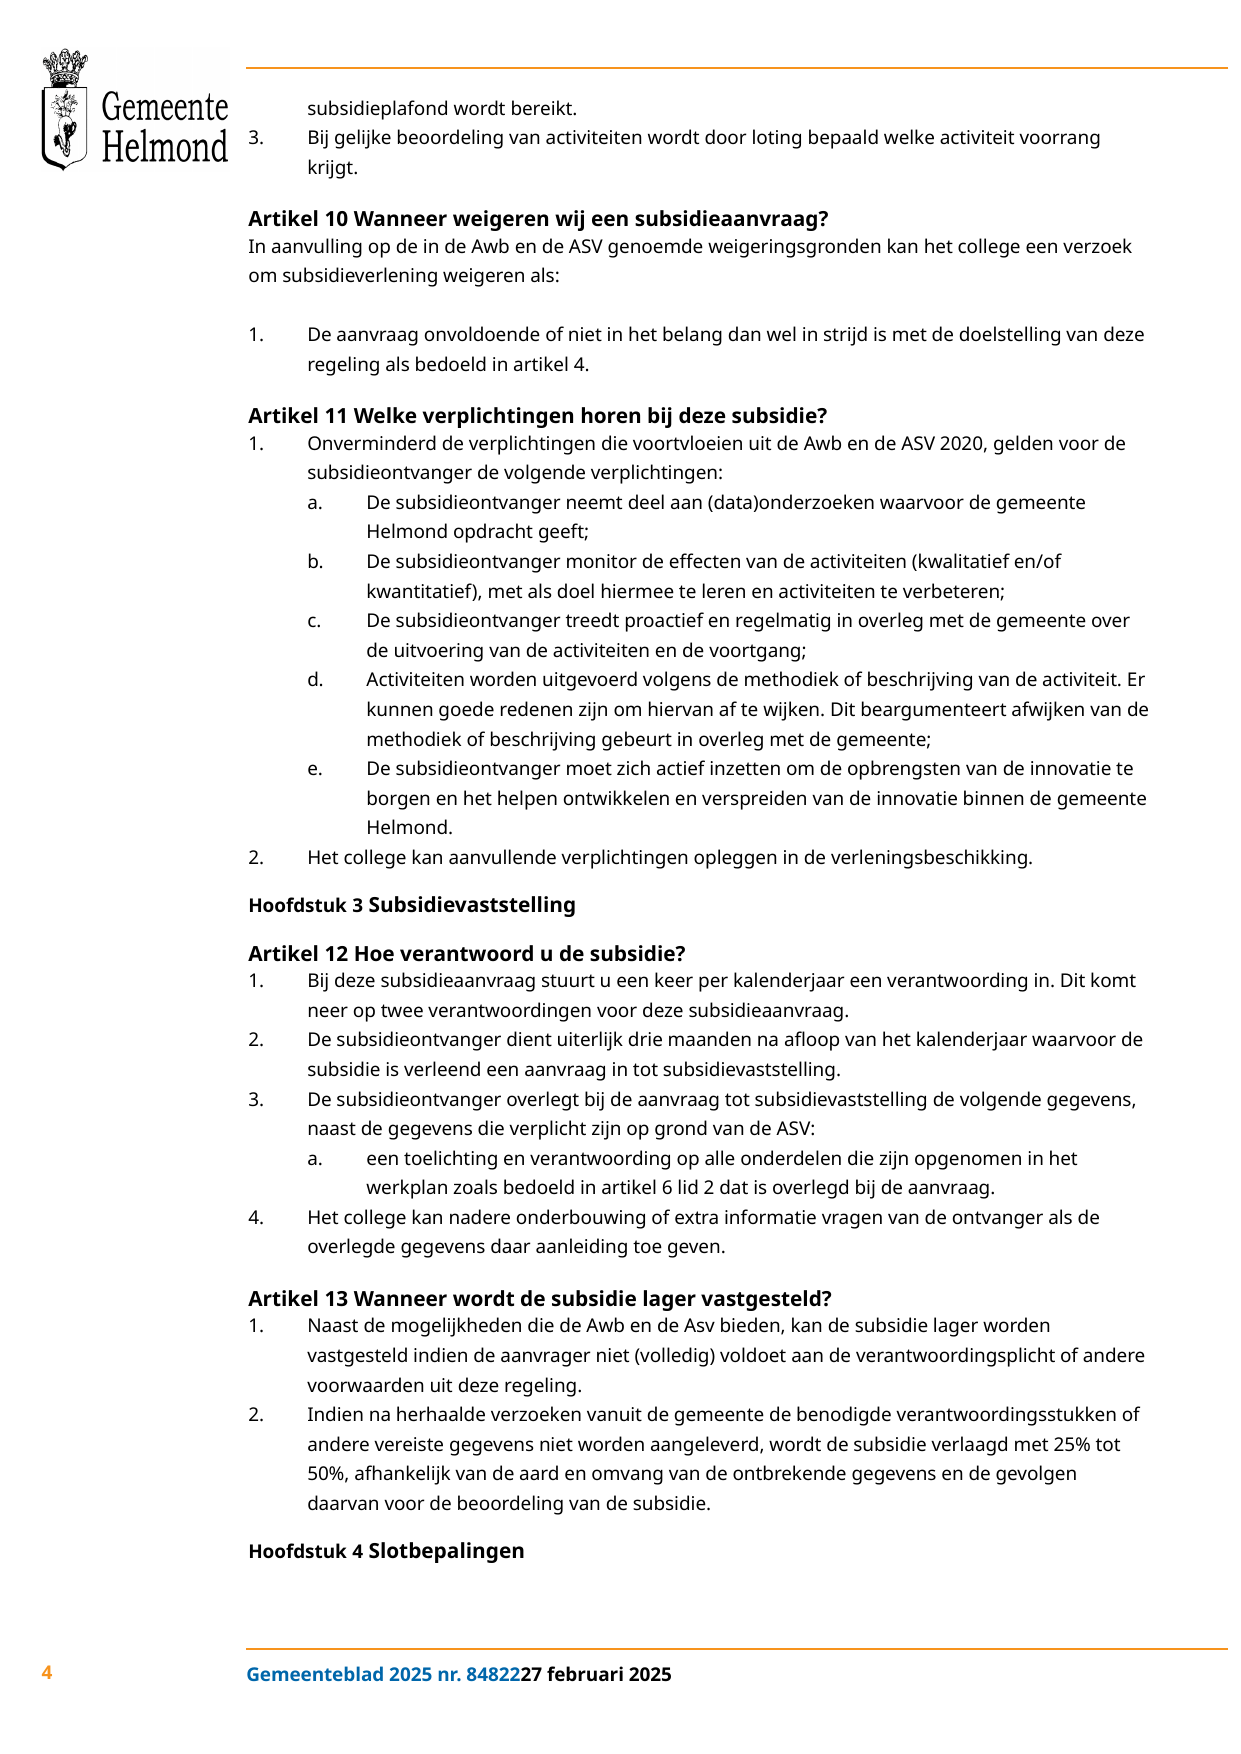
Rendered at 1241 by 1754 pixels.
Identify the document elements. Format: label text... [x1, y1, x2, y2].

list De subsidieontvanger moet zich actief inzetten om de opbrengsten van de innovatie te borgen en het helpen ontwikkelen en verspreiden van de innovatie binnen de gemeente Helmond. [307, 755, 1152, 840]
text Artikel 11 Welke verplichtingen horen bij deze subsidie? [248, 402, 1152, 430]
list Naast de mogelijkheden die de Awb en de Asv bieden, kan de subsidie lager worden vastgesteld indien de aanvrager niet (volledig) voldoet aan de verantwoordingsplicht of andere voorwaarden uit deze regeling. [248, 1313, 1152, 1397]
list De aanvraag onvoldoende of niet in het belang dan wel in strijd is met de doelstelling van deze regeling als bedoeld in artikel 4. [248, 322, 1152, 377]
list Het college kan nadere onderbouwing of extra informatie vragen van de ontvanger als de overlegde gegevens daar aanleiding toe geven. [248, 1204, 1152, 1259]
list Bij deze subsidieaanvraag stuurt u een keer per kalenderjaar een verantwoording in. Dit komt neer op twee verantwoordingen voor deze subsidieaanvraag. [248, 967, 1152, 1023]
list Onverminderd de verplichtingen die voortvloeien uit de Awb en de ASV 2020, gelden voor de subsidieontvanger de volgende verplichtingen: [248, 430, 1152, 485]
text Artikel 12 Hoe verantwoord u de subsidie? [248, 939, 1152, 967]
picture [41, 47, 231, 172]
list Bij gelijke beoordeling van activiteiten wordt door loting bepaald welke activiteit voorrang krijgt. [248, 124, 1152, 180]
list Indien na herhaalde verzoeken vanuit de gemeente de benodigde verantwoordingsstukken of andere vereiste gegevens niet worden aangeleverd, wordt de subsidie verlaagd met 25% tot 50%, afhankelijk van de aard en omvang van de ontbrekende gegevens en de gevolgen daarvan voor de beoordeling van de subsidie. [248, 1401, 1152, 1516]
text Artikel 10 Wanneer weigeren wij een subsidieaanvraag? [248, 204, 1152, 233]
text In aanvulling op de in de Awb en de ASV genoemde weigeringsgronden kan het college een verzoek om subsidieverlening weigeren als: [248, 233, 1152, 288]
text Hoofdstuk 4 Slotbepalingen [248, 1536, 1152, 1564]
list Het college kan aanvullende verplichtingen opleggen in de verleningsbeschikking. [248, 844, 1152, 870]
list een toelichting en verantwoording op alle onderdelen die zijn opgenomen in het werkplan zoals bedoeld in artikel 6 lid 2 dat is overlegd bij de aanvraag. [307, 1145, 1152, 1200]
text Hoofdstuk 3 Subsidievaststelling [248, 890, 1152, 918]
list De subsidieontvanger treedt proactief en regelmatig in overleg met de gemeente over de uitvoering van de activiteiten en de voortgang; [307, 607, 1152, 663]
list De subsidieontvanger neemt deel aan (data)onderzoeken waarvoor de gemeente Helmond opdracht geeft; [307, 489, 1152, 544]
list De subsidieontvanger monitor de effecten van de activiteiten (kwalitatief en/of kwantitatief), met als doel hiermee te leren en activiteiten te verbeteren; [307, 548, 1152, 604]
list subsidieplafond wordt bereikt. [248, 95, 1152, 121]
list De subsidieontvanger dient uiterlijk drie maanden na afloop van het kalenderjaar waarvoor de subsidie is verleend een aanvraag in tot subsidievaststelling. [248, 1027, 1152, 1082]
list De subsidieontvanger overlegt bij de aanvraag tot subsidievaststelling de volgende gegevens, naast de gegevens die verplicht zijn op grond van de ASV: [248, 1086, 1152, 1141]
text Artikel 13 Wanneer wordt de subsidie lager vastgesteld? [248, 1284, 1152, 1313]
list Activiteiten worden uitgevoerd volgens de methodiek of beschrijving van de activiteit. Er kunnen goede redenen zijn om hiervan af te wijken. Dit beargumenteert afwijken van de methodiek of beschrijving gebeurt in overleg met de gemeente; [307, 667, 1152, 752]
